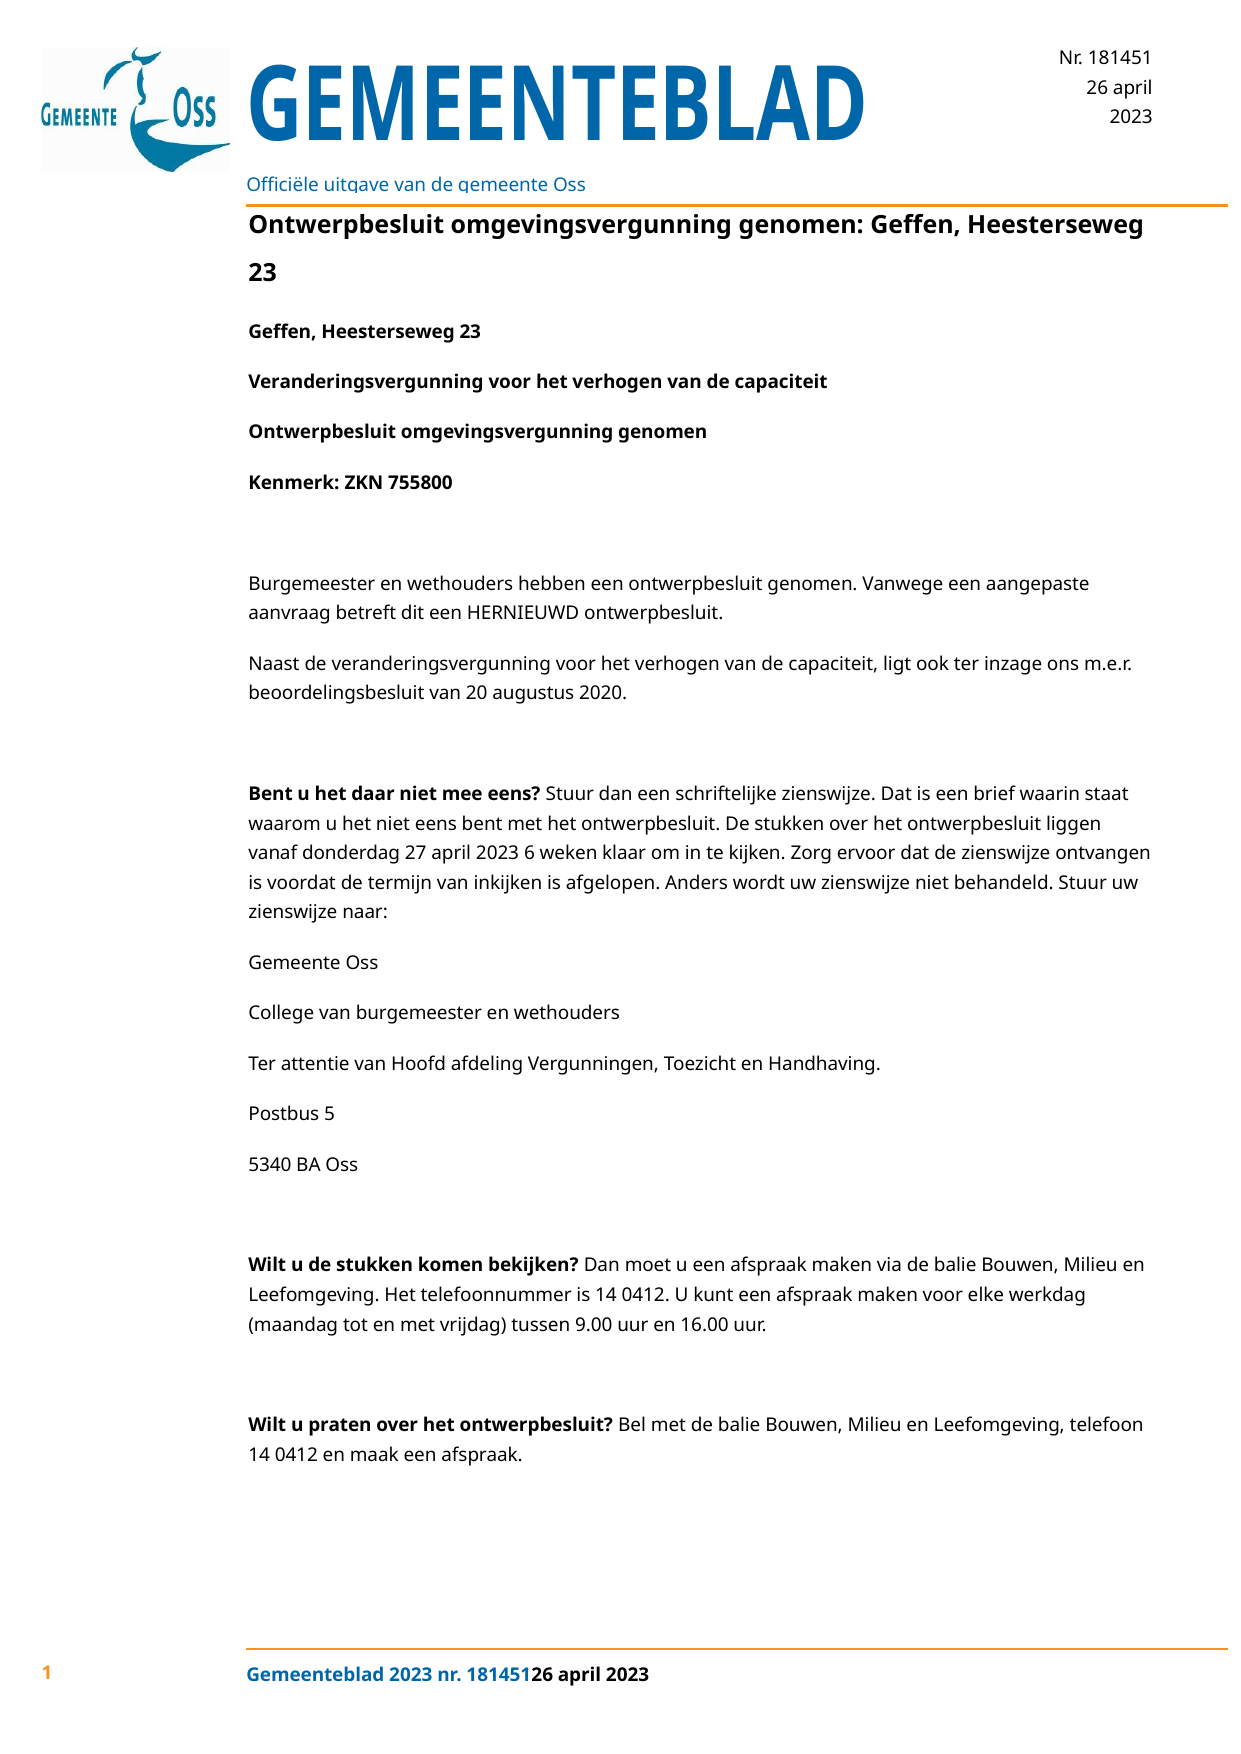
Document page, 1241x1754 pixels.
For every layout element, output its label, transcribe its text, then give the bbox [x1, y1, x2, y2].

text Burgemeester en wethouders hebben een ontwerpbesluit genomen. Vanwege een aangepaste aanvraag betreft dit een HERNIEUWD ontwerpbesluit. [248, 570, 1152, 625]
text Wilt u praten over het ontwerpbesluit? Bel met de balie Bouwen, Milieu en Leefomgeving, telefoon 14 0412 en maak een afspraak. [248, 1412, 1152, 1467]
text Ontwerpbesluit omgevingsvergunning genomen [248, 419, 1152, 444]
text Kenmerk: ZKN 755800 [248, 469, 1152, 495]
text College van burgemeester en wethouders [248, 999, 1152, 1025]
text Postbus 5 [248, 1100, 1152, 1126]
text Wilt u de stukken komen bekijken? Dan moet u een afspraak maken via de balie Bouwen, Milieu en Leefomgeving. Het telefoonnummer is 14 0412. U kunt een afspraak maken voor elke werkdag (maandag tot en met vrijdag) tussen 9.00 uur en 16.00 uur. [248, 1252, 1152, 1337]
picture [41, 47, 231, 172]
text Veranderingsvergunning voor het verhogen van de capaciteit [248, 368, 1152, 394]
text Geffen, Heesterseweg 23 [248, 318, 1152, 344]
text Ontwerpbesluit omgevingsvergunning genomen: Geffen, Heesterseweg 23 [248, 207, 1152, 288]
text Bent u het daar niet mee eens? Stuur dan een schriftelijke zienswijze. Dat is een brief waarin staat waarom u het niet eens bent met het ontwerpbesluit. De stukken over het ontwerpbesluit liggen vanaf donderdag 27 april 2023 6 weken klaar om in te kijken. Zorg ervoor dat de zienswijze ontvangen is voordat de termijn van inkijken is afgelopen. Anders wordt uw zienswijze niet behandeld. Stuur uw zienswijze naar: [248, 780, 1152, 924]
text 5340 BA Oss [248, 1151, 1152, 1177]
text Ter attentie van Hoofd afdeling Vergunningen, Toezicht en Handhaving. [248, 1050, 1152, 1076]
text Naast de veranderingsvergunning voor het verhogen van de capaciteit, ligt ook ter inzage ons m.e.r. beoordelingsbesluit van 20 augustus 2020. [248, 650, 1152, 705]
text Gemeente Oss [248, 949, 1152, 975]
